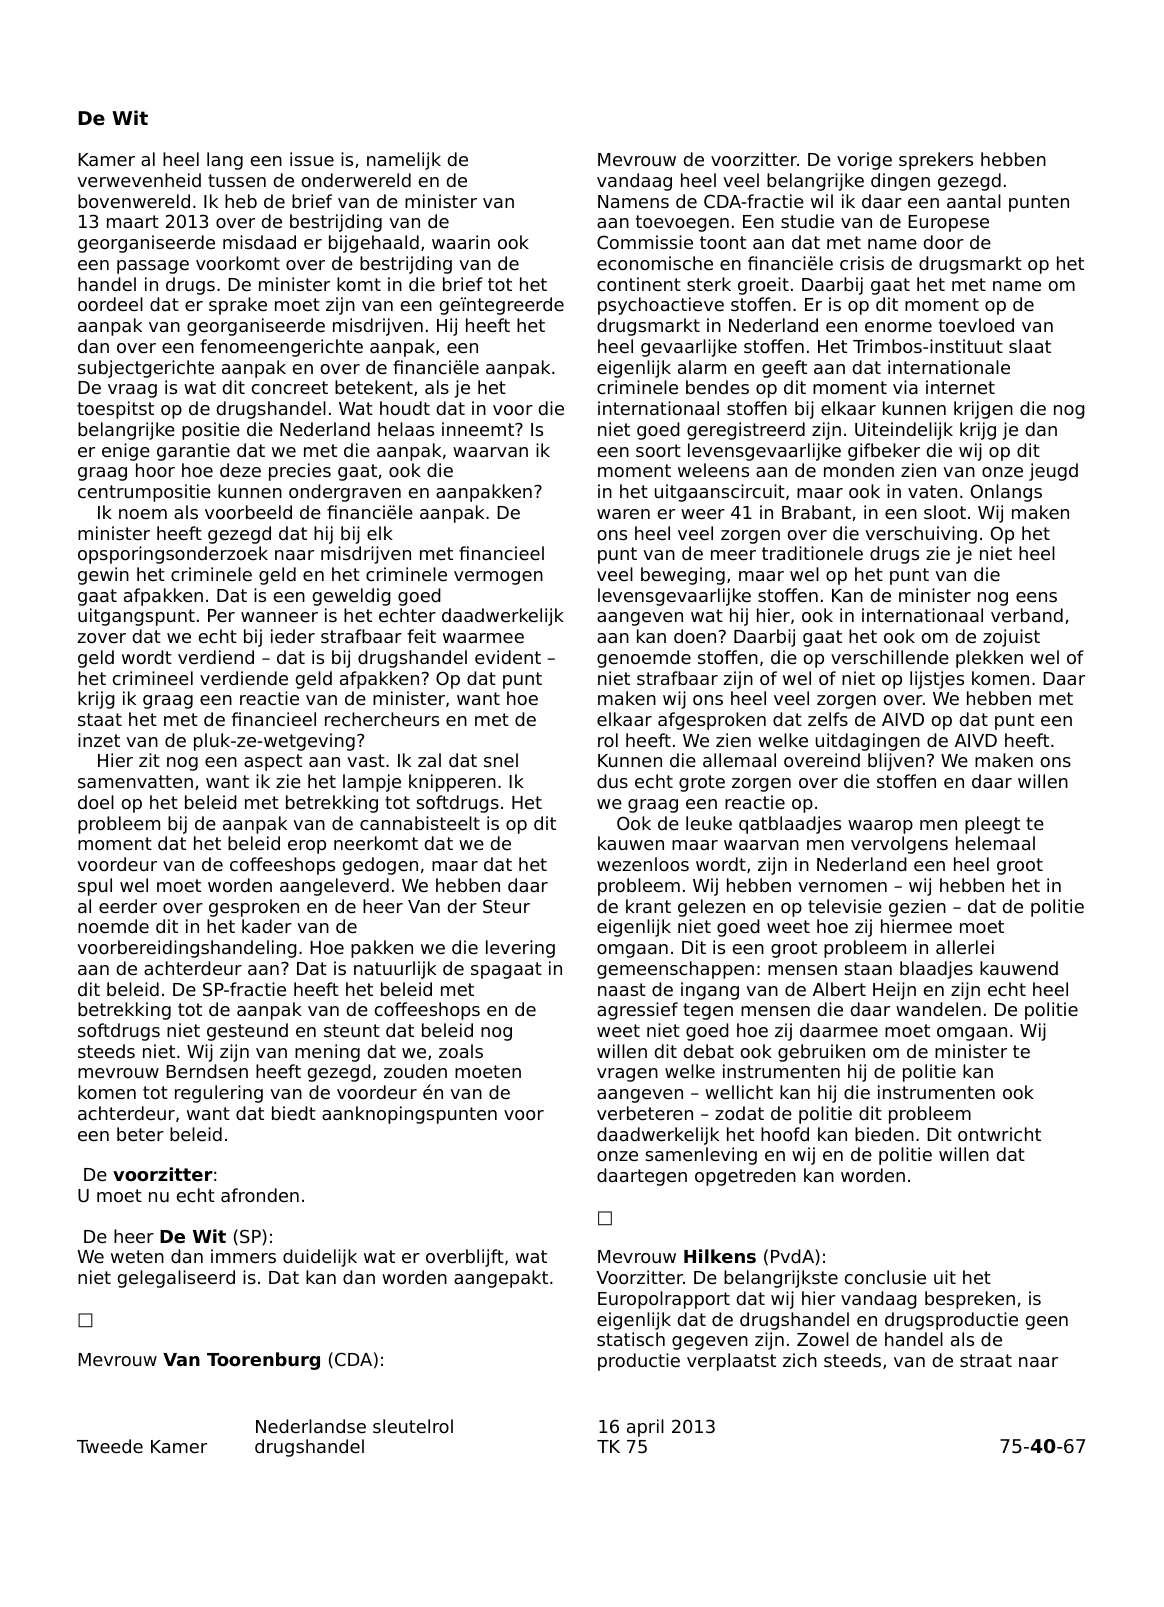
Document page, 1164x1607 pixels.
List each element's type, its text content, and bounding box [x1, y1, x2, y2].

text Mevrouw de voorzitter. De vorige sprekers hebben vandaag heel veel belangrijke dingen gezegd. Namens de CDA-fractie wil ik daar een aantal punten aan toevoegen. Een studie van de Europese Commissie toont aan dat met name door de economische en financiële crisis de drugsmarkt op het continent sterk groeit. Daarbij gaat het met name om psychoactieve stoffen. Er is op dit moment op de drugsmarkt in Nederland een enorme toevloed van heel gevaarlijke stoffen. Het Trimbos-instituut slaat eigenlijk alarm en geeft aan dat internationale criminele bendes op dit moment via internet internationaal stoffen bij elkaar kunnen krijgen die nog niet goed geregistreerd zijn. Uiteindelijk krijg je dan een soort levensgevaarlijke gifbeker die wij op dit moment weleens aan de monden zien van onze jeugd in het uitgaanscircuit, maar ook in vaten. Onlangs waren er weer 41 in Brabant, in een sloot. Wij maken ons heel veel zorgen over die verschuiving. Op het punt van de meer traditionele drugs zie je niet heel veel beweging, maar wel op het punt van die levensgevaarlijke stoffen. Kan de minister nog eens aangeven wat hij hier, ook in internationaal verband, aan kan doen? Daarbij gaat het ook om de zojuist genoemde stoffen, die op verschillende plekken wel of niet strafbaar zijn of wel of niet op lijstjes komen. Daar maken wij ons heel veel zorgen over. We hebben met elkaar afgesproken dat zelfs de AIVD op dat punt een rol heeft. We zien welke uitdagingen de AIVD heeft. Kunnen die allemaal overeind blijven? We maken ons dus echt grote zorgen over die stoffen en daar willen we graag een reactie op. [596, 150, 1087, 813]
text We weten dan immers duidelijk wat er overblijft, wat niet gelegaliseerd is. Dat kan dan worden aangepakt. [77, 1247, 567, 1289]
text Hier zit nog een aspect aan vast. Ik zal dat snel samenvatten, want ik zie het lampje knipperen. Ik doel op het beleid met betrekking tot softdrugs. Het probleem bij de aanpak van de cannabisteelt is op dit moment dat het beleid erop neerkomt dat we de voordeur van de coffeeshops gedogen, maar dat het spul wel moet worden aangeleverd. We hebben daar al eerder over gesproken en de heer Van der Steur noemde dit in het kader van de voorbereidingshandeling. Hoe pakken we die levering aan de achterdeur aan? Dat is natuurlijk de spagaat in dit beleid. De SP-fractie heeft het beleid met betrekking tot de aanpak van de coffeeshops en de softdrugs niet gesteund en steunt dat beleid nog steeds niet. Wij zijn van mening dat we, zoals mevrouw Berndsen heeft gezegd, zouden moeten komen tot regulering van de voordeur én van de achterdeur, want dat biedt aanknopingspunten voor een beter beleid. [77, 751, 567, 1145]
text Ook de leuke qatblaadjes waarop men pleegt te kauwen maar waarvan men vervolgens helemaal wezenloos wordt, zijn in Nederland een heel groot probleem. Wij hebben vernomen – wij hebben het in de krant gelezen en op televisie gezien – dat de politie eigenlijk niet goed weet hoe zij hiermee moet omgaan. Dit is een groot probleem in allerlei gemeenschappen: mensen staan blaadjes kauwend naast de ingang van de Albert Heijn en zijn echt heel agressief tegen mensen die daar wandelen. De politie weet niet goed hoe zij daarmee moet omgaan. Wij willen dit debat ook gebruiken om de minister te vragen welke instrumenten hij de politie kan aangeven – wellicht kan hij die instrumenten ook verbeteren – zodat de politie dit probleem daadwerkelijk het hoofd kan bieden. Dit ontwricht onze samenleving en wij en de politie willen dat daartegen opgetreden kan worden. [596, 813, 1087, 1187]
text U moet nu echt afronden. [77, 1186, 567, 1207]
text De voorzitter: [77, 1165, 567, 1186]
text Ik noem als voorbeeld de financiële aanpak. De minister heeft gezegd dat hij bij elk opsporingsonderzoek naar misdrijven met financieel gewin het criminele geld en het criminele vermogen gaat afpakken. Dat is een geweldig goed uitgangspunt. Per wanneer is het echter daadwerkelijk zover dat we echt bij ieder strafbaar feit waarmee geld wordt verdiend – dat is bij drugshandel evident – het crimineel verdiende geld afpakken? Op dat punt krijg ik graag een reactie van de minister, want hoe staat het met de financieel rechercheurs en met de inzet van de pluk-ze-wetgeving? [77, 503, 567, 751]
text De heer De Wit (SP): [77, 1227, 567, 1247]
text Mevrouw Van Toorenburg (CDA): [77, 1349, 567, 1370]
text Mevrouw Hilkens (PvdA): [596, 1247, 1087, 1268]
text Kamer al heel lang een issue is, namelijk de verwevenheid tussen de onderwereld en de bovenwereld. Ik heb de brief van de minister van 13 maart 2013 over de bestrijding van de georganiseerde misdaad er bijgehaald, waarin ook een passage voorkomt over de bestrijding van de handel in drugs. De minister komt in die brief tot het oordeel dat er sprake moet zijn van een geïntegreerde aanpak van georganiseerde misdrijven. Hij heeft het dan over een fenomeengerichte aanpak, een subjectgerichte aanpak en over de financiële aanpak. De vraag is wat dit concreet betekent, als je het toespitst op de drugshandel. Wat houdt dat in voor die belangrijke positie die Nederland helaas inneemt? Is er enige garantie dat we met die aanpak, waarvan ik graag hoor hoe deze precies gaat, ook die centrumpositie kunnen ondergraven en aanpakken? [77, 150, 567, 503]
text □ [596, 1207, 1087, 1227]
text Voorzitter. De belangrijkste conclusie uit het Europolrapport dat wij hier vandaag bespreken, is eigenlijk dat de drugshandel en drugsproductie geen statisch gegeven zijn. Zowel de handel als de productie verplaatst zich steeds, van de straat naar [596, 1268, 1087, 1372]
text □ [77, 1309, 567, 1329]
